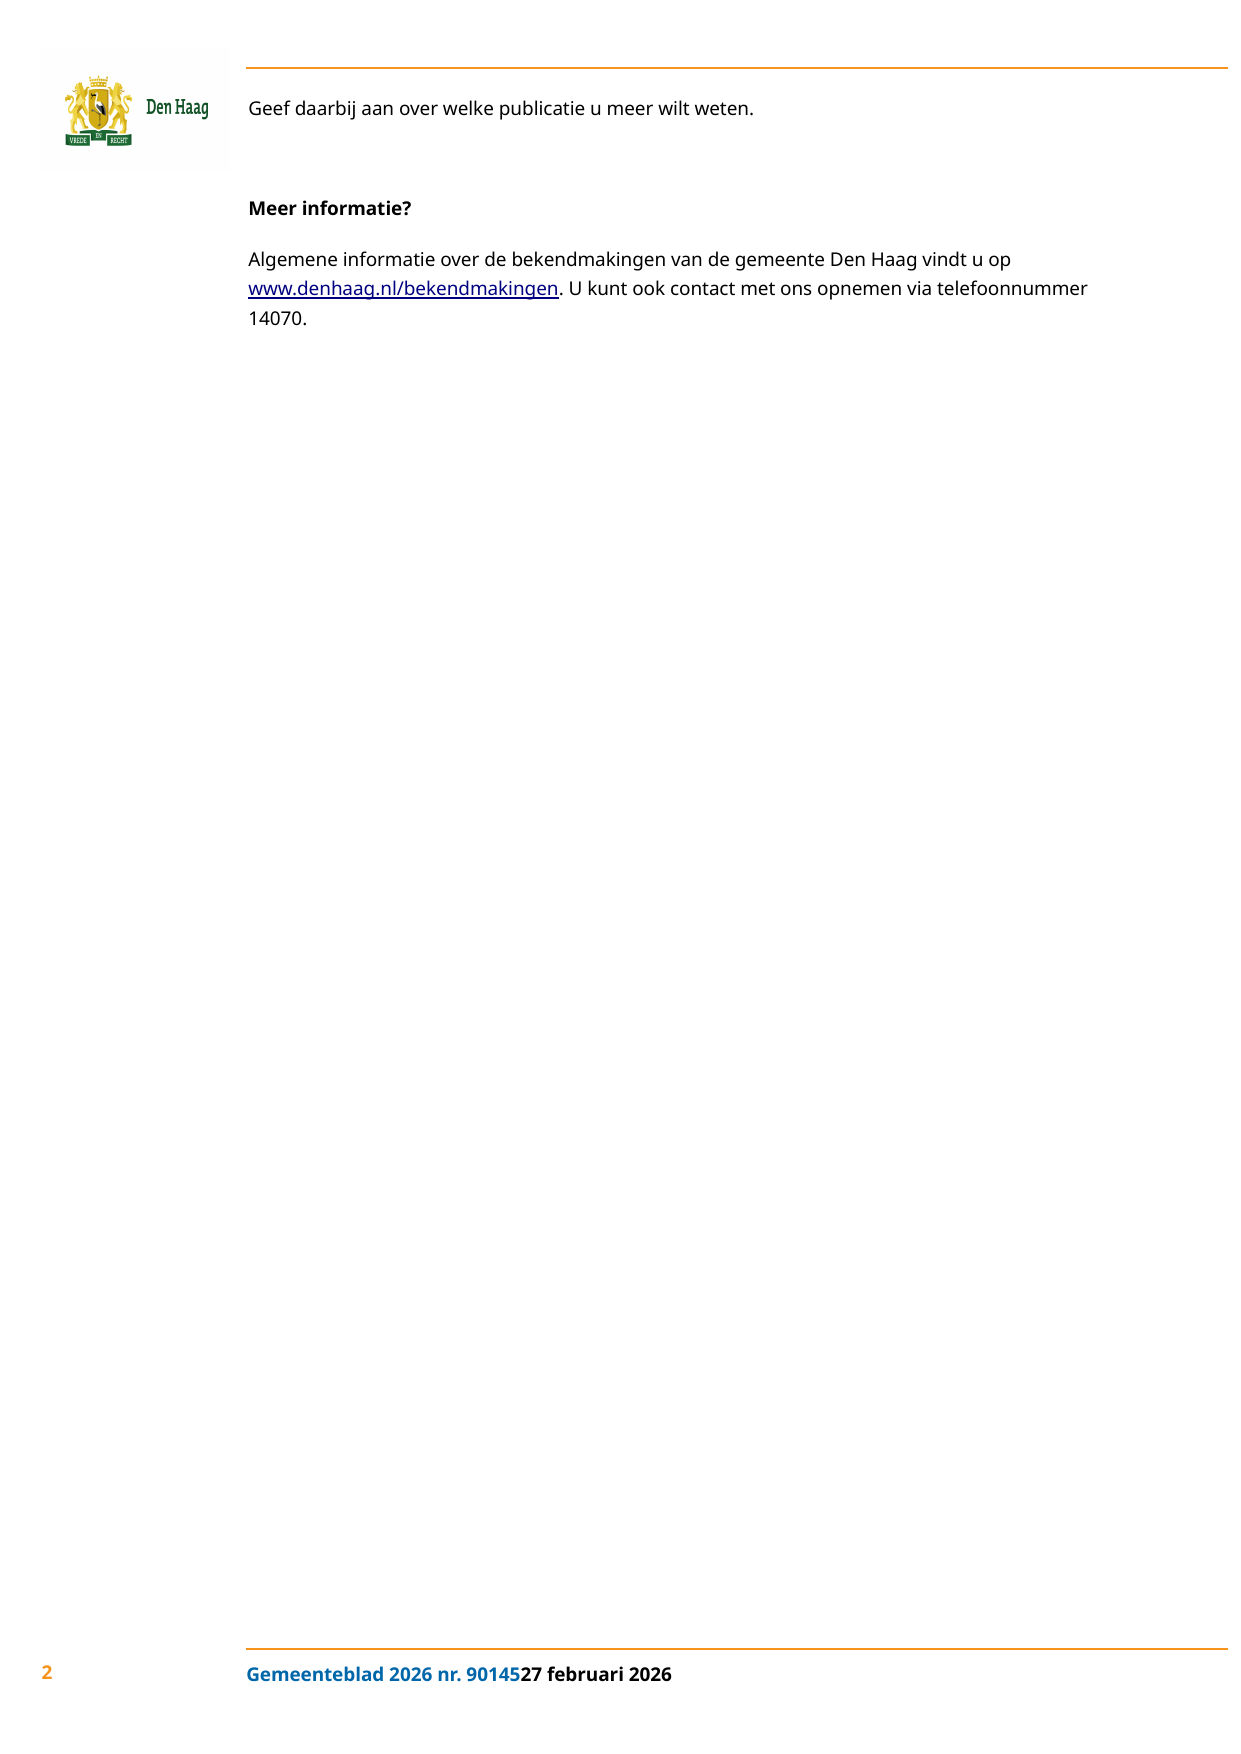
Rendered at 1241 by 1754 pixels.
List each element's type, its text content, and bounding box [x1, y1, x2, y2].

text Meer informatie? [248, 196, 1152, 221]
text Geef daarbij aan over welke publicatie u meer wilt weten. [248, 95, 1152, 121]
picture [41, 47, 231, 172]
text Algemene informatie over de bekendmakingen van de gemeente Den Haag vindt u op www.denhaag.nl/bekendmakingen. U kunt ook contact met ons opnemen via telefoonnummer 14070. [248, 246, 1152, 331]
